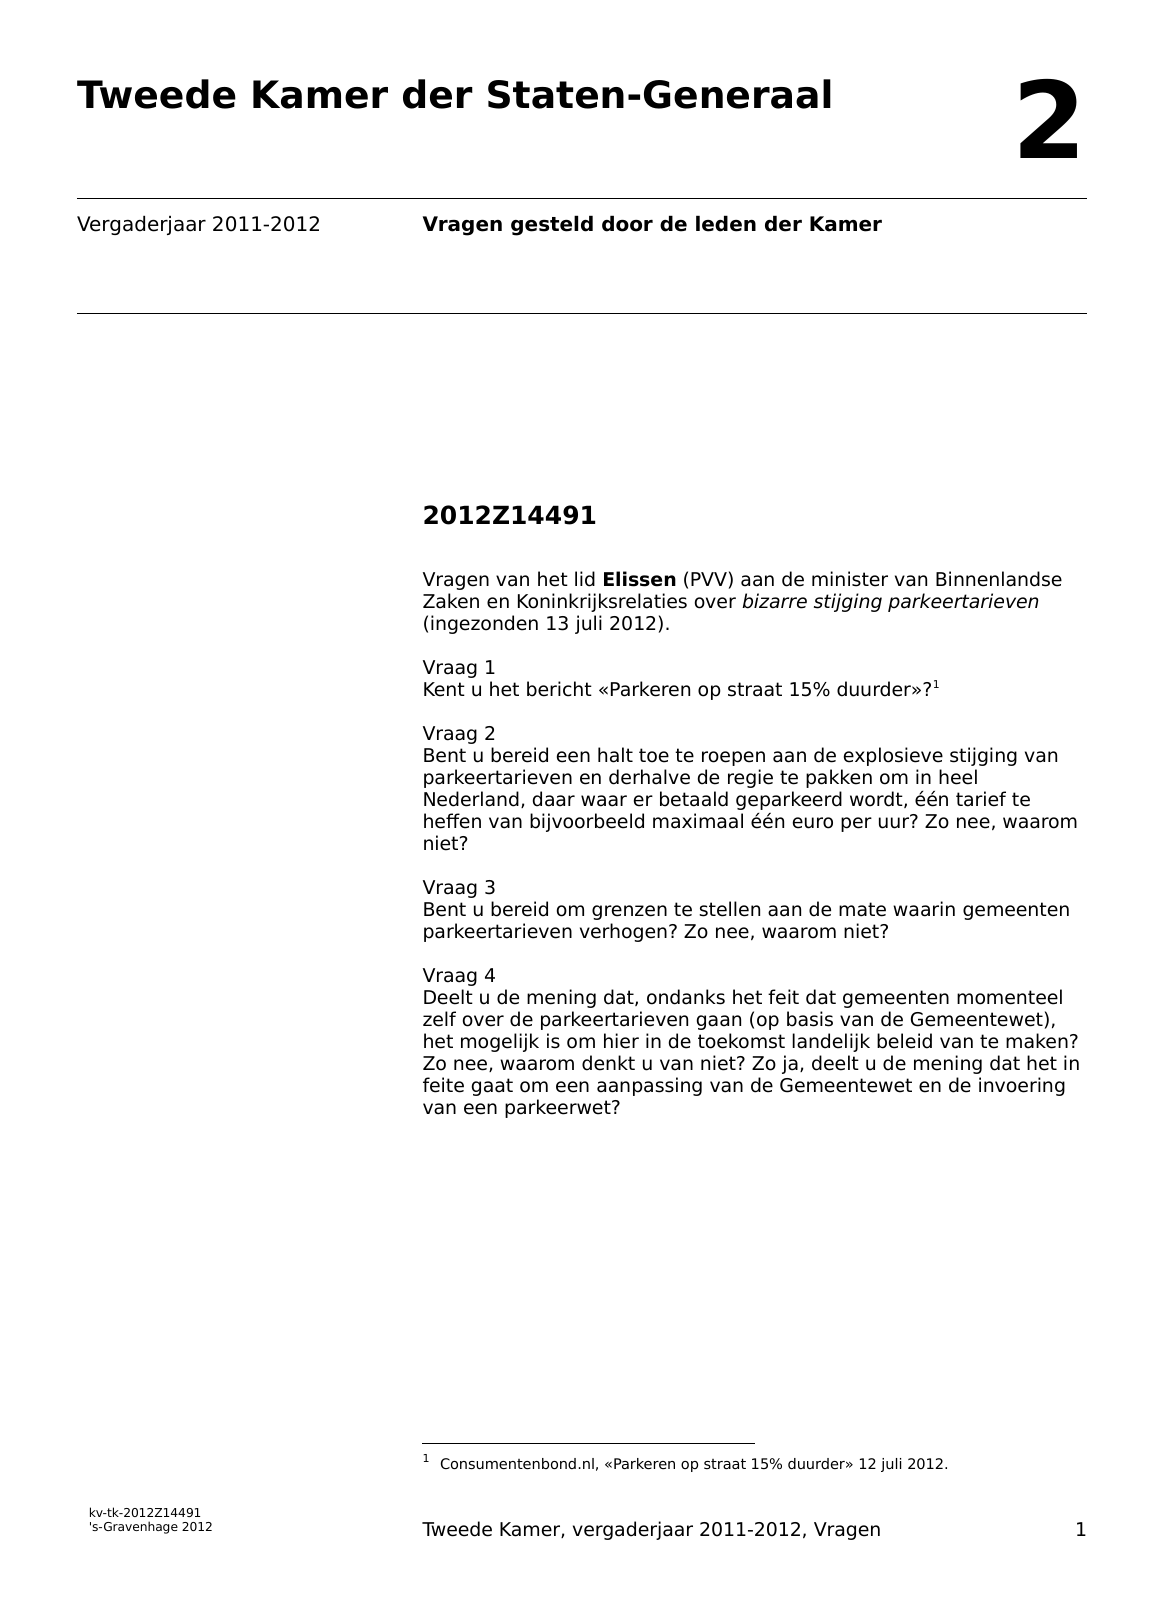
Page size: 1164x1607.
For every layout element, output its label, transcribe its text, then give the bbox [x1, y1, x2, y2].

text Deelt u de mening dat, ondanks het feit dat gemeenten momenteel zelf over de parkeertarieven gaan (op basis van de Gemeentewet), het mogelijk is om hier in de toekomst landelijk beleid van te maken? Zo nee, waarom denkt u van niet? Zo ja, deelt u de mening dat het in feite gaat om een aanpassing van de Gemeentewet en de invoering van een parkeerwet? [422, 987, 1087, 1119]
text Vraag 1 [422, 657, 1087, 679]
table_header 2 [886, 59, 1087, 198]
text kv-tk-2012Z14491 [88, 1506, 323, 1520]
text Kent u het bericht «Parkeren op straat 15% duurder»? [422, 679, 1087, 701]
text Vraag 4 [422, 965, 1087, 987]
text Bent u bereid een halt toe te roepen aan de explosieve stijging van parkeertarieven en derhalve de regie te pakken om in heel Nederland, daar waar er betaald geparkeerd wordt, één tarief te heffen van bijvoorbeeld maximaal één euro per uur? Zo nee, waarom niet? [422, 745, 1087, 855]
table_cell Vergaderjaar 2011-2012 [77, 199, 422, 313]
text Bent u bereid om grenzen te stellen aan de mate waarin gemeenten parkeertarieven verhogen? Zo nee, waarom niet? [422, 899, 1087, 943]
text 2012Z14491 [422, 501, 1087, 531]
table_header Tweede Kamer der Staten-Generaal [77, 59, 886, 198]
text Vraag 2 [422, 723, 1087, 745]
text Consumentenbond.nl, «Parkeren op straat 15% duurder» 12 juli 2012. [422, 1452, 1087, 1474]
text Vragen van het lid Elissen (PVV) aan de minister van Binnenlandse Zaken en Koninkrijksrelaties over bizarre stijging parkeertarieven (ingezonden 13 juli 2012). [422, 569, 1087, 635]
text 's-Gravenhage 2012 [88, 1520, 323, 1534]
text Vraag 3 [422, 877, 1087, 899]
table_cell Vragen gesteld door de leden der Kamer [422, 199, 1087, 313]
